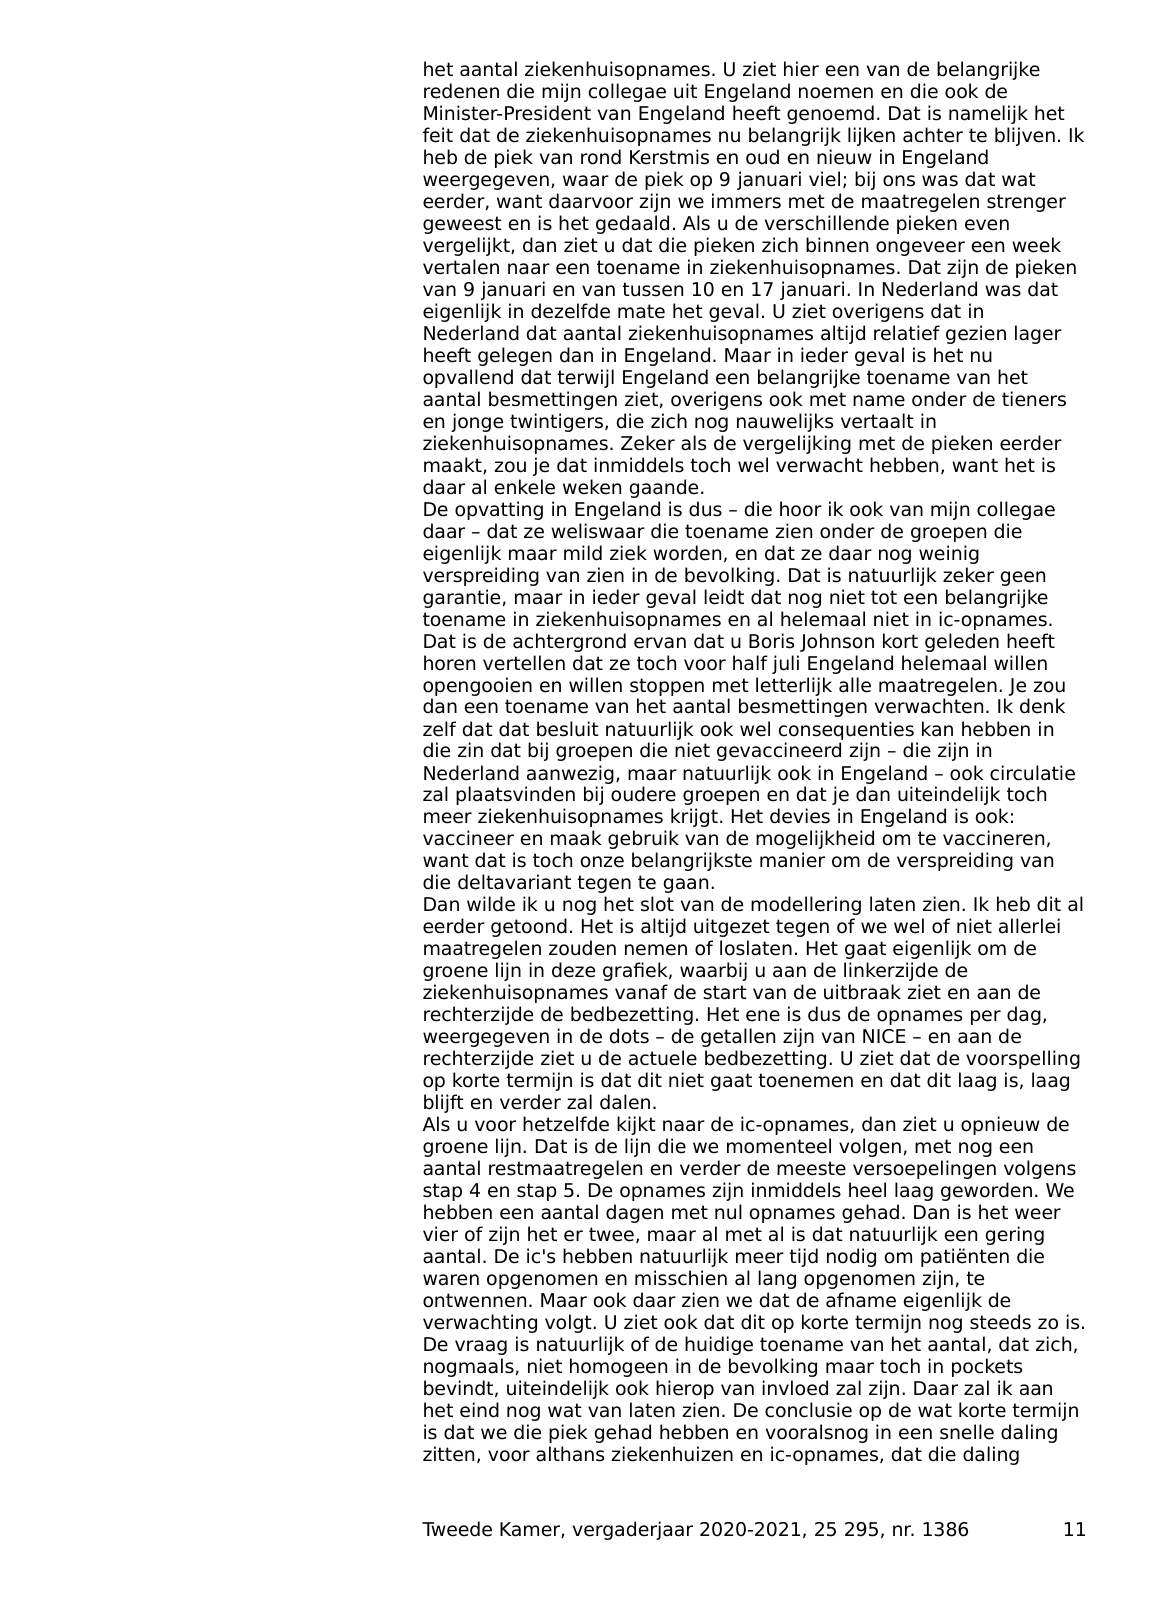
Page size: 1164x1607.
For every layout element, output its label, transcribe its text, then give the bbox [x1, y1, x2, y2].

text De vraag is natuurlijk of de huidige toename van het aantal, dat zich, nogmaals, niet homogeen in de bevolking maar toch in pockets bevindt, uiteindelijk ook hierop van invloed zal zijn. Daar zal ik aan het eind nog wat van laten zien. De conclusie op de wat korte termijn is dat we die piek gehad hebben en vooralsnog in een snelle daling zitten, voor althans ziekenhuizen en ic-opnames, dat die daling [422, 1334, 1087, 1466]
text Als u voor hetzelfde kijkt naar de ic-opnames, dan ziet u opnieuw de groene lijn. Dat is de lijn die we momenteel volgen, met nog een aantal restmaatregelen en verder de meeste versoepelingen volgens stap 4 en stap 5. De opnames zijn inmiddels heel laag geworden. We hebben een aantal dagen met nul opnames gehad. Dan is het weer vier of zijn het er twee, maar al met al is dat natuurlijk een gering aantal. De ic's hebben natuurlijk meer tijd nodig om patiënten die waren opgenomen en misschien al lang opgenomen zijn, te ontwennen. Maar ook daar zien we dat de afname eigenlijk de verwachting volgt. U ziet ook dat dit op korte termijn nog steeds zo is. [422, 1114, 1087, 1334]
text Dan wilde ik u nog het slot van de modellering laten zien. Ik heb dit al eerder getoond. Het is altijd uitgezet tegen of we wel of niet allerlei maatregelen zouden nemen of loslaten. Het gaat eigenlijk om de groene lijn in deze grafiek, waarbij u aan de linkerzijde de ziekenhuisopnames vanaf de start van de uitbraak ziet en aan de rechterzijde de bedbezetting. Het ene is dus de opnames per dag, weergegeven in de dots – de getallen zijn van NICE – en aan de rechterzijde ziet u de actuele bedbezetting. U ziet dat de voorspelling op korte termijn is dat dit niet gaat toenemen en dat dit laag is, laag blijft en verder zal dalen. [422, 894, 1087, 1114]
text het aantal ziekenhuisopnames. U ziet hier een van de belangrijke redenen die mijn collegae uit Engeland noemen en die ook de Minister-President van Engeland heeft genoemd. Dat is namelijk het feit dat de ziekenhuisopnames nu belangrijk lijken achter te blijven. Ik heb de piek van rond Kerstmis en oud en nieuw in Engeland weergegeven, waar de piek op 9 januari viel; bij ons was dat wat eerder, want daarvoor zijn we immers met de maatregelen strenger geweest en is het gedaald. Als u de verschillende pieken even vergelijkt, dan ziet u dat die pieken zich binnen ongeveer een week vertalen naar een toename in ziekenhuisopnames. Dat zijn de pieken van 9 januari en van tussen 10 en 17 januari. In Nederland was dat eigenlijk in dezelfde mate het geval. U ziet overigens dat in Nederland dat aantal ziekenhuisopnames altijd relatief gezien lager heeft gelegen dan in Engeland. Maar in ieder geval is het nu opvallend dat terwijl Engeland een belangrijke toename van het aantal besmettingen ziet, overigens ook met name onder de tieners en jonge twintigers, die zich nog nauwelijks vertaalt in ziekenhuisopnames. Zeker als de vergelijking met de pieken eerder maakt, zou je dat inmiddels toch wel verwacht hebben, want het is daar al enkele weken gaande. [422, 59, 1087, 499]
text De opvatting in Engeland is dus – die hoor ik ook van mijn collegae daar – dat ze weliswaar die toename zien onder de groepen die eigenlijk maar mild ziek worden, en dat ze daar nog weinig verspreiding van zien in de bevolking. Dat is natuurlijk zeker geen garantie, maar in ieder geval leidt dat nog niet tot een belangrijke toename in ziekenhuisopnames en al helemaal niet in ic-opnames. Dat is de achtergrond ervan dat u Boris Johnson kort geleden heeft horen vertellen dat ze toch voor half juli Engeland helemaal willen opengooien en willen stoppen met letterlijk alle maatregelen. Je zou dan een toename van het aantal besmettingen verwachten. Ik denk zelf dat dat besluit natuurlijk ook wel consequenties kan hebben in die zin dat bij groepen die niet gevaccineerd zijn – die zijn in Nederland aanwezig, maar natuurlijk ook in Engeland – ook circulatie zal plaatsvinden bij oudere groepen en dat je dan uiteindelijk toch meer ziekenhuisopnames krijgt. Het devies in Engeland is ook: vaccineer en maak gebruik van de mogelijkheid om te vaccineren, want dat is toch onze belangrijkste manier om de verspreiding van die deltavariant tegen te gaan. [422, 499, 1087, 894]
